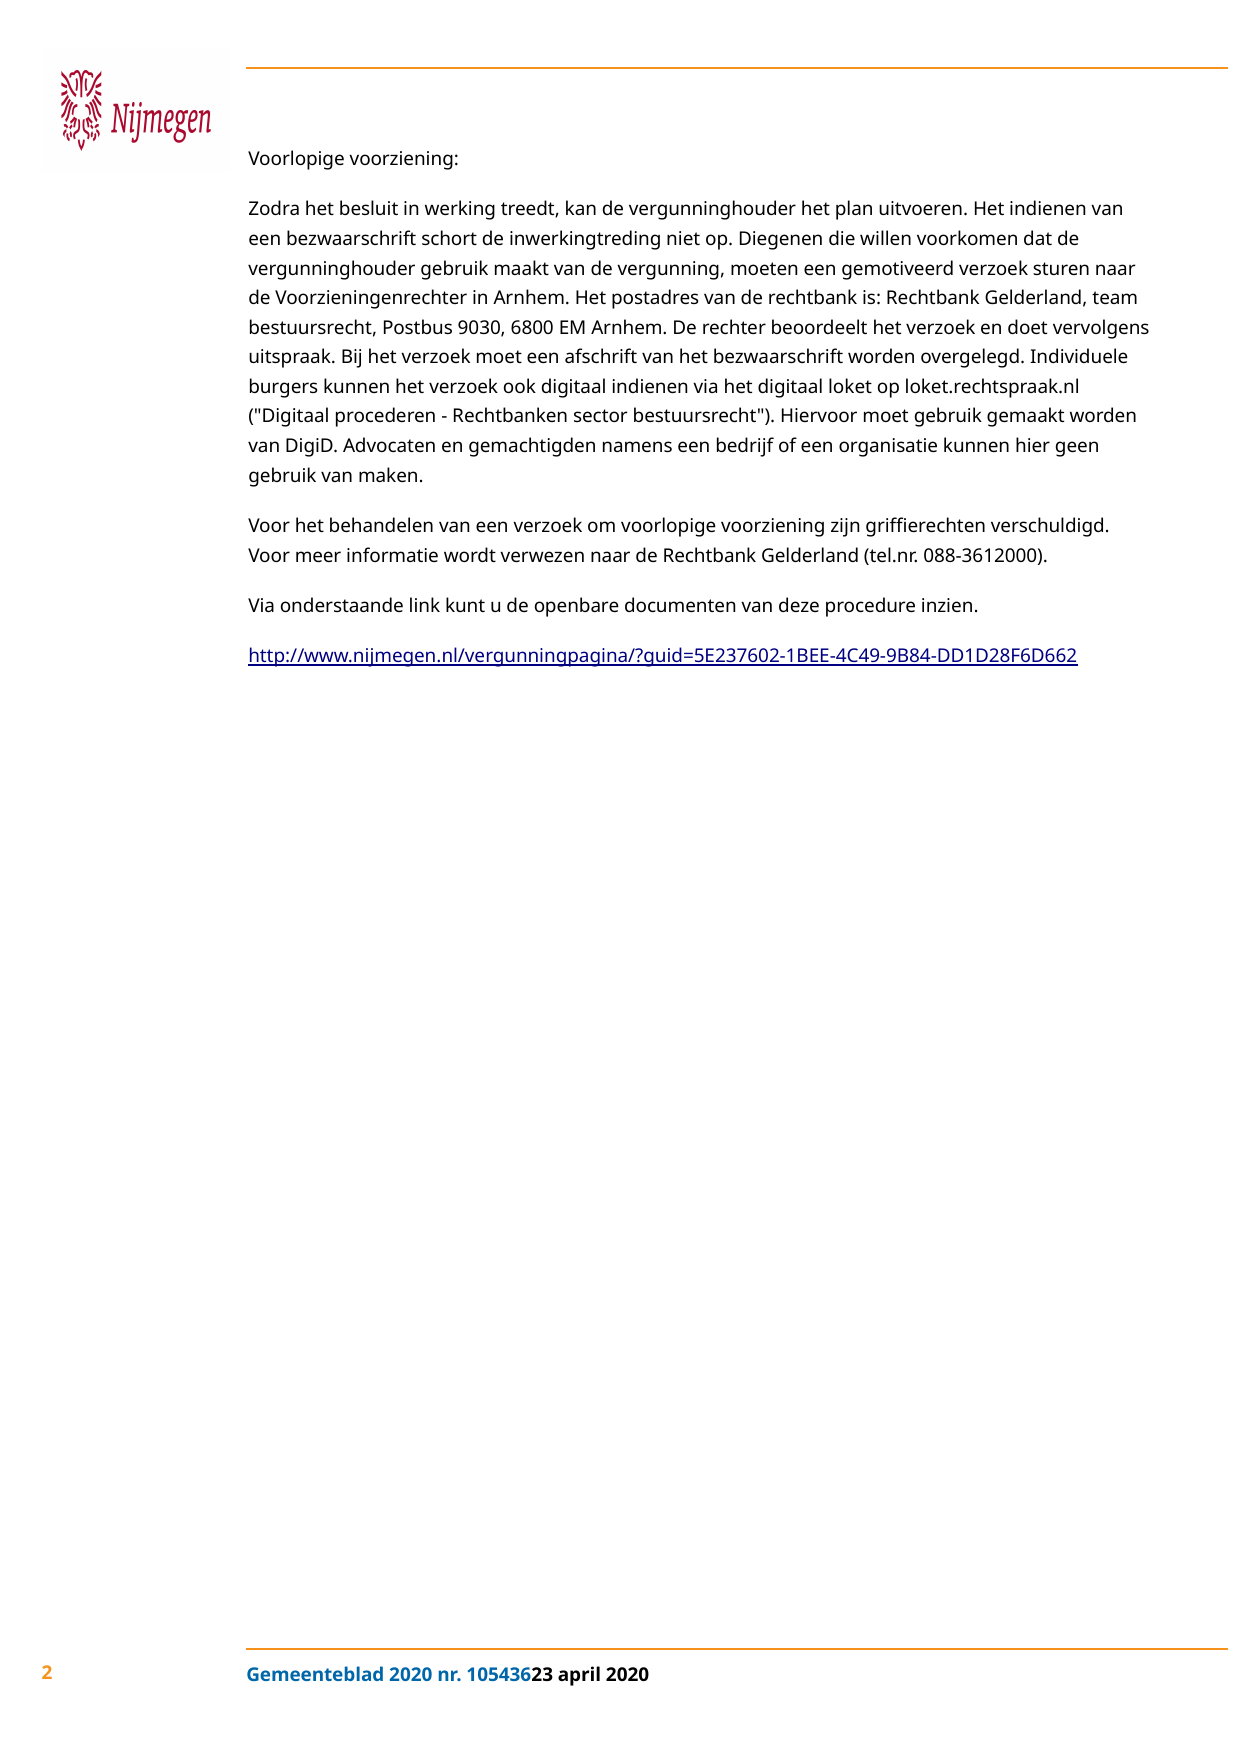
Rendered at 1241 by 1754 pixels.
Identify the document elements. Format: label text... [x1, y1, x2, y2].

picture [41, 47, 231, 172]
text Zodra het besluit in werking treedt, kan de vergunninghouder het plan uitvoeren. Het indienen van een bezwaarschrift schort de inwerkingtreding niet op. Diegenen die willen voorkomen dat de vergunninghouder gebruik maakt van de vergunning, moeten een gemotiveerd verzoek sturen naar de Voorzieningenrechter in Arnhem. Het postadres van de rechtbank is: Rechtbank Gelderland, team bestuursrecht, Postbus 9030, 6800 EM Arnhem. De rechter beoordeelt het verzoek en doet vervolgens uitspraak. Bij het verzoek moet een afschrift van het bezwaarschrift worden overgelegd. Individuele burgers kunnen het verzoek ook digitaal indienen via het digitaal loket op loket.rechtspraak.nl ("Digitaal procederen - Rechtbanken sector bestuursrecht"). Hiervoor moet gebruik gemaakt worden van DigiD. Advocaten en gemachtigden namens een bedrijf of een organisatie kunnen hier geen gebruik van maken. [248, 196, 1152, 488]
text Via onderstaande link kunt u de openbare documenten van deze procedure inzien. [248, 592, 1152, 618]
text Voor het behandelen van een verzoek om voorlopige voorziening zijn griffierechten verschuldigd. Voor meer informatie wordt verwezen naar de Rechtbank Gelderland (tel.nr. 088-3612000). [248, 512, 1152, 568]
text http://www.nijmegen.nl/vergunningpagina/?guid=5E237602-1BEE-4C49-9B84-DD1D28F6D662 [248, 643, 1152, 668]
text Voorlopige voorziening: [248, 145, 1152, 171]
